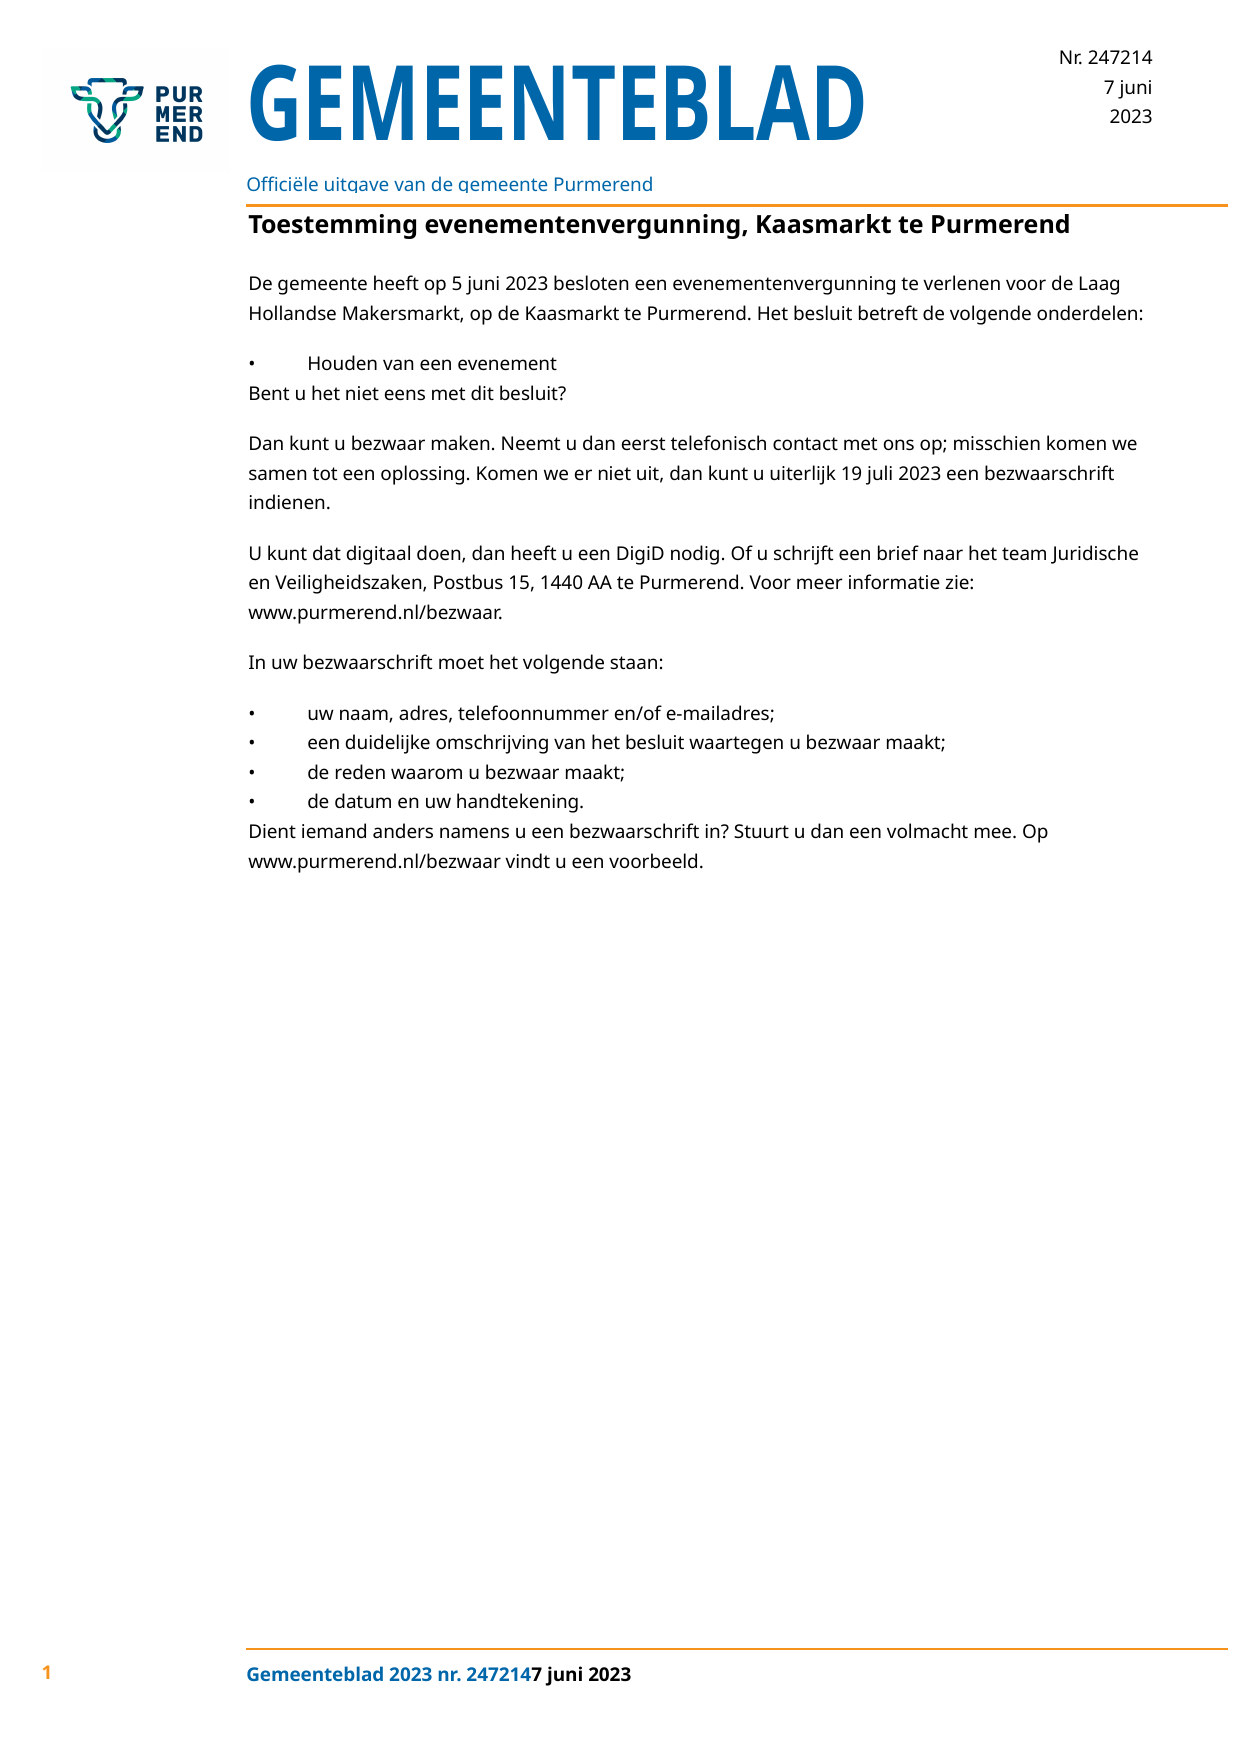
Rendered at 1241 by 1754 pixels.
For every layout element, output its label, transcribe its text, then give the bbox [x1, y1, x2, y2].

picture [41, 47, 231, 172]
text Dient iemand anders namens u een bezwaarschrift in? Stuurt u dan een volmacht mee. Op www.purmerend.nl/bezwaar vindt u een voorbeeld. [248, 818, 1152, 873]
text U kunt dat digitaal doen, dan heeft u een DigiD nodig. Of u schrijft een brief naar het team Juridische en Veiligheidszaken, Postbus 15, 1440 AA te Purmerend. Voor meer informatie zie: www.purmerend.nl/bezwaar. [248, 540, 1152, 625]
text Bent u het niet eens met dit besluit? [248, 380, 1152, 406]
text Toestemming evenementenvergunning, Kaasmarkt te Purmerend [248, 207, 1152, 241]
text Dan kunt u bezwaar maken. Neemt u dan eerst telefonisch contact met ons op; misschien komen we samen tot een oplossing. Komen we er niet uit, dan kunt u uiterlijk 19 juli 2023 een bezwaarschrift indienen. [248, 430, 1152, 515]
text De gemeente heeft op 5 juni 2023 besloten een evenementenvergunning te verlenen voor de Laag Hollandse Makersmarkt, op de Kaasmarkt te Purmerend. Het besluit betreft de volgende onderdelen: [248, 270, 1152, 326]
list een duidelijke omschrijving van het besluit waartegen u bezwaar maakt; [248, 729, 1152, 755]
list de reden waarom u bezwaar maakt; [248, 759, 1152, 785]
list uw naam, adres, telefoonnummer en/of e-mailadres; [248, 700, 1152, 726]
list Houden van een evenement [248, 350, 1152, 376]
list de datum en uw handtekening. [248, 789, 1152, 814]
text In uw bezwaarschrift moet het volgende staan: [248, 649, 1152, 675]
